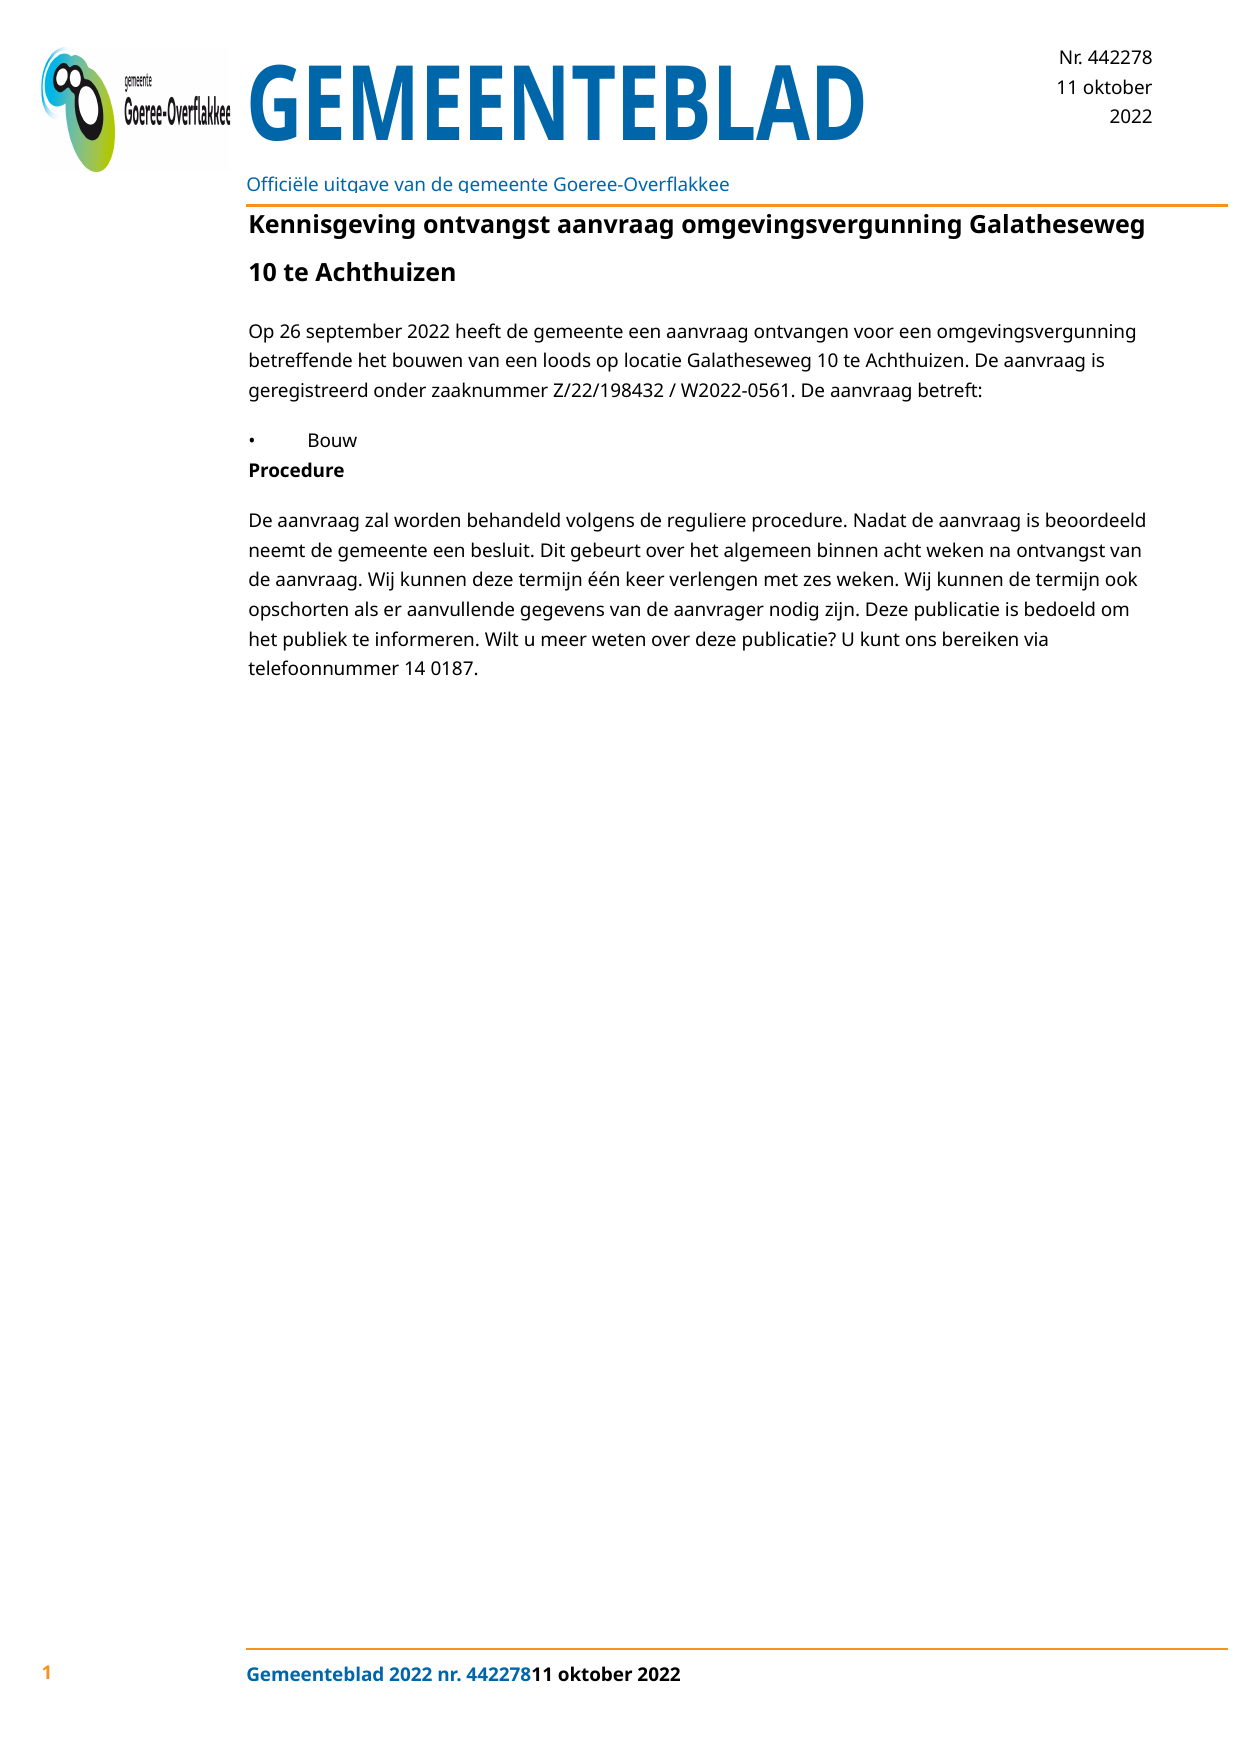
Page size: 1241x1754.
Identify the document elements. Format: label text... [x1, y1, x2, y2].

text Kennisgeving ontvangst aanvraag omgevingsvergunning Galatheseweg 10 te Achthuizen [248, 207, 1152, 288]
text De aanvraag zal worden behandeld volgens de reguliere procedure. Nadat de aanvraag is beoordeeld neemt de gemeente een besluit. Dit gebeurt over het algemeen binnen acht weken na ontvangst van de aanvraag. Wij kunnen deze termijn één keer verlengen met zes weken. Wij kunnen de termijn ook opschorten als er aanvullende gegevens van de aanvrager nodig zijn. Deze publicatie is bedoeld om het publiek te informeren. Wilt u meer weten over deze publicatie? U kunt ons bereiken via telefoonnummer 14 0187. [248, 507, 1152, 681]
text Procedure [248, 457, 1152, 483]
list Bouw [248, 427, 1152, 453]
text Op 26 september 2022 heeft de gemeente een aanvraag ontvangen voor een omgevingsvergunning betreffende het bouwen van een loods op locatie Galatheseweg 10 te Achthuizen. De aanvraag is geregistreerd onder zaaknummer Z/22/198432 / W2022-0561. De aanvraag betreft: [248, 318, 1152, 403]
picture [41, 47, 231, 172]
